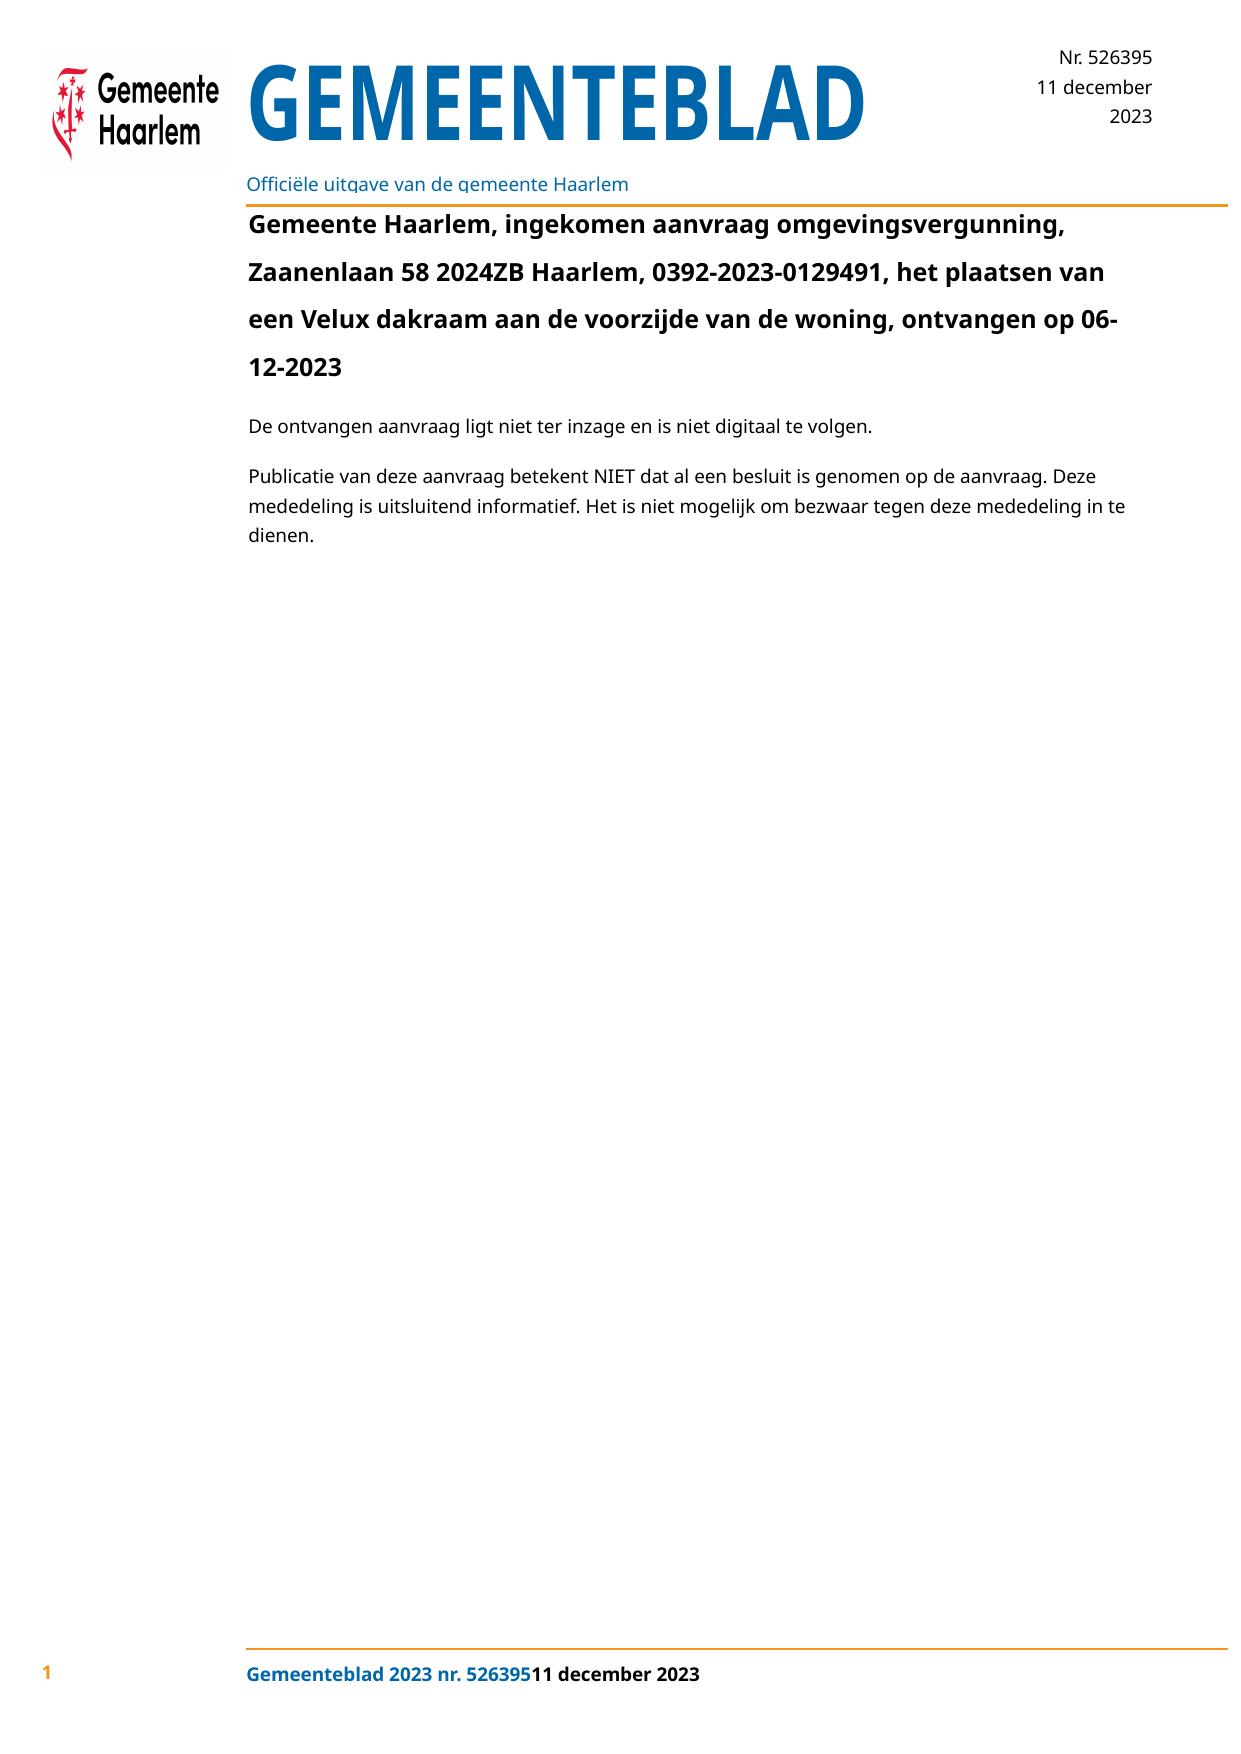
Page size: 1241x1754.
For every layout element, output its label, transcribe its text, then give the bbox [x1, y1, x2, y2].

picture [41, 47, 231, 172]
text Publicatie van deze aanvraag betekent NIET dat al een besluit is genomen op de aanvraag. Deze mededeling is uitsluitend informatief. Het is niet mogelijk om bezwaar tegen deze mededeling in te dienen. [248, 463, 1152, 548]
text De ontvangen aanvraag ligt niet ter inzage en is niet digitaal te volgen. [248, 413, 1152, 439]
text Gemeente Haarlem, ingekomen aanvraag omgevingsvergunning, Zaanenlaan 58 2024ZB Haarlem, 0392-2023-0129491, het plaatsen van een Velux dakraam aan de voorzijde van de woning, ontvangen op 06-12-2023 [248, 207, 1152, 384]
